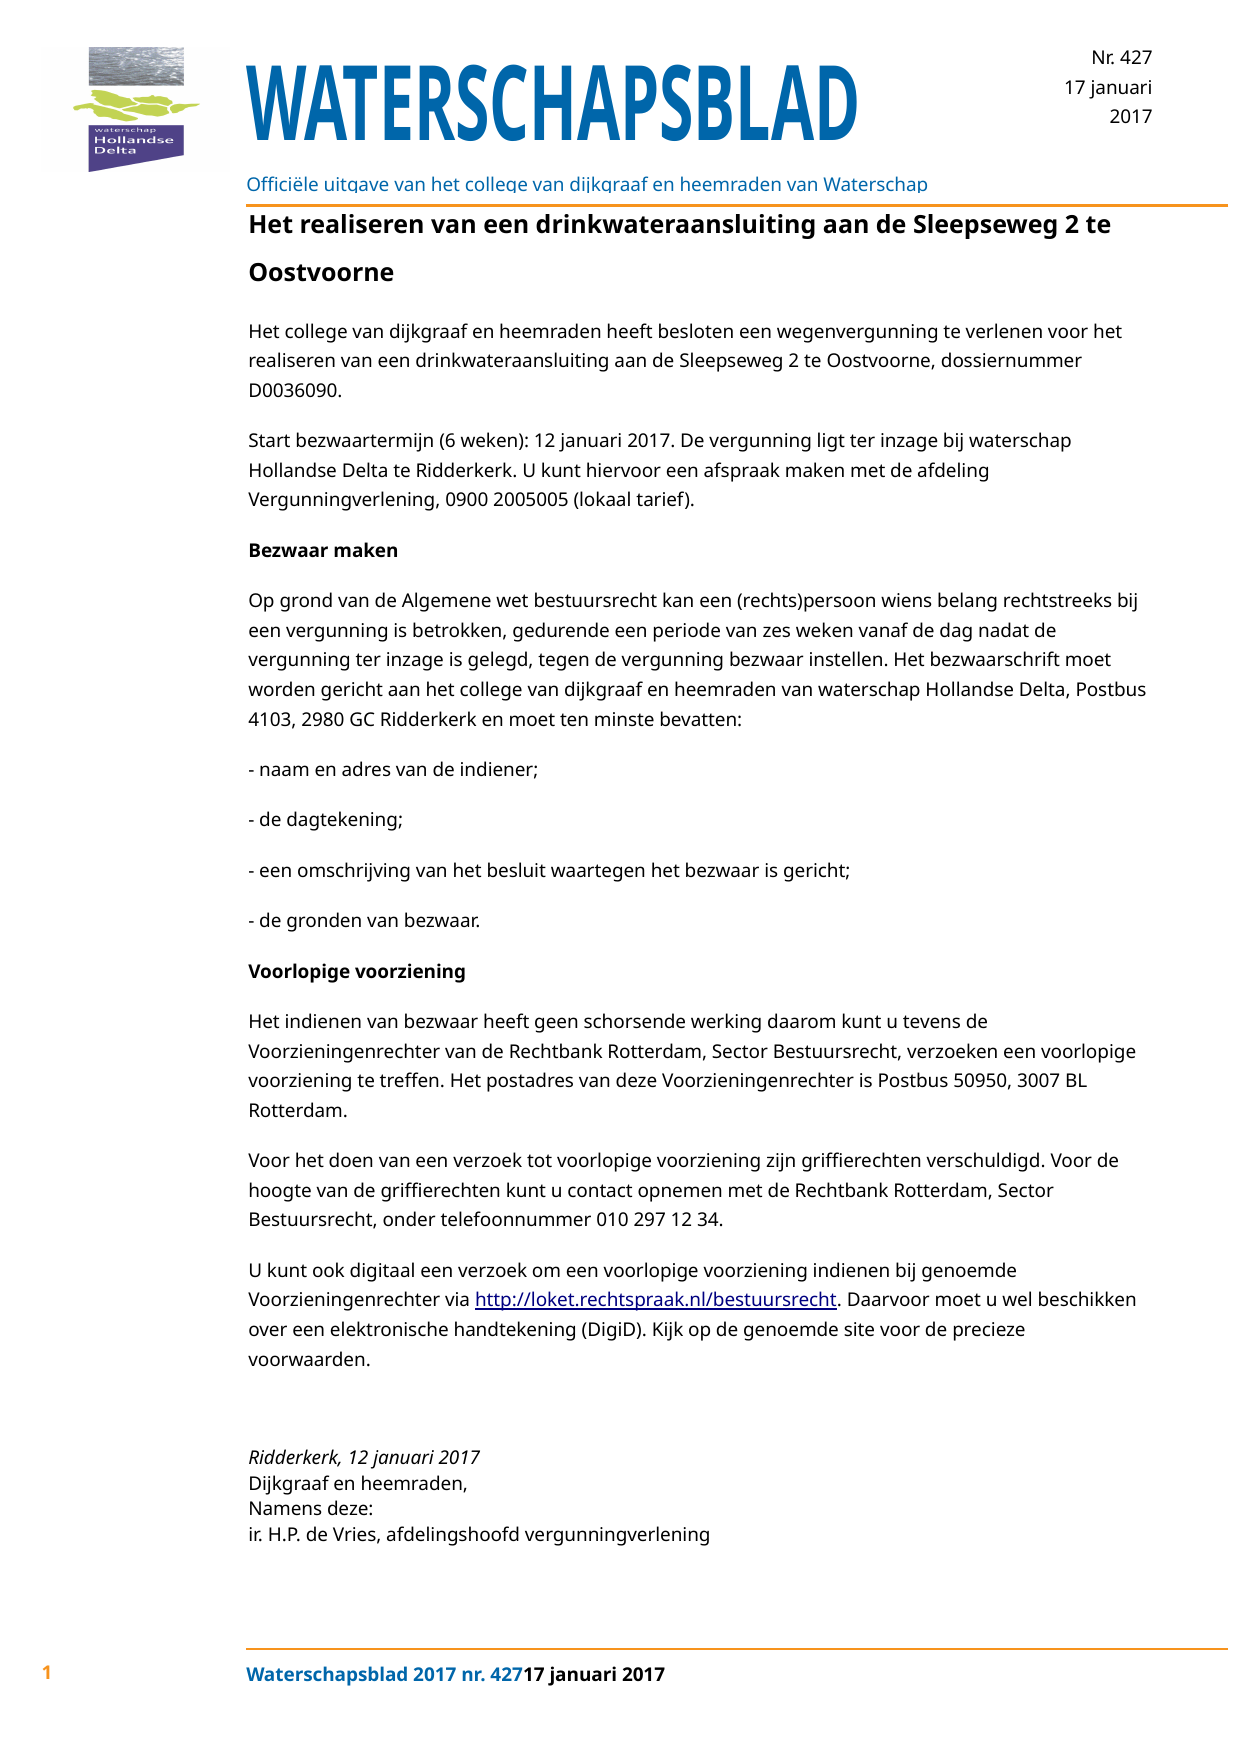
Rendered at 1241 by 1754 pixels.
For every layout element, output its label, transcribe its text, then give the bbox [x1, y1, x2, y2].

picture [41, 47, 231, 172]
text Het college van dijkgraaf en heemraden heeft besloten een wegenvergunning te verlenen voor het realiseren van een drinkwateraansluiting aan de Sleepseweg 2 te Oostvoorne, dossiernummer D0036090. [248, 318, 1152, 403]
text Bezwaar maken [248, 537, 1152, 563]
text U kunt ook digitaal een verzoek om een voorlopige voorziening indienen bij genoemde Voorzieningenrechter via http://loket.rechtspraak.nl/bestuursrecht. Daarvoor moet u wel beschikken over een elektronische handtekening (DigiD). Kijk op de genoemde site voor de precieze voorwaarden. [248, 1257, 1152, 1372]
text Namens deze: [248, 1496, 1152, 1521]
text - de dagtekening; [248, 807, 1152, 832]
text Ridderkerk, 12 januari 2017 [248, 1444, 1152, 1470]
text Het realiseren van een drinkwateraansluiting aan de Sleepseweg 2 te Oostvoorne [248, 207, 1152, 288]
text Start bezwaartermijn (6 weken): 12 januari 2017. De vergunning ligt ter inzage bij waterschap Hollandse Delta te Ridderkerk. U kunt hiervoor een afspraak maken met de afdeling Vergunningverlening, 0900 2005005 (lokaal tarief). [248, 427, 1152, 512]
text Voorlopige voorziening [248, 958, 1152, 984]
text Dijkgraaf en heemraden, [248, 1470, 1152, 1496]
text - naam en adres van de indiener; [248, 756, 1152, 782]
text - de gronden van bezwaar. [248, 907, 1152, 933]
text - een omschrijving van het besluit waartegen het bezwaar is gericht; [248, 857, 1152, 883]
text ir. H.P. de Vries, afdelingshoofd vergunningverlening [248, 1521, 1152, 1547]
text Het indienen van bezwaar heeft geen schorsende werking daarom kunt u tevens de Voorzieningenrechter van de Rechtbank Rotterdam, Sector Bestuursrecht, verzoeken een voorlopige voorziening te treffen. Het postadres van deze Voorzieningenrechter is Postbus 50950, 3007 BL Rotterdam. [248, 1008, 1152, 1123]
text Voor het doen van een verzoek tot voorlopige voorziening zijn griffierechten verschuldigd. Voor de hoogte van de griffierechten kunt u contact opnemen met de Rechtbank Rotterdam, Sector Bestuursrecht, onder telefoonnummer 010 297 12 34. [248, 1147, 1152, 1232]
text Op grond van de Algemene wet bestuursrecht kan een (rechts)persoon wiens belang rechtstreeks bij een vergunning is betrokken, gedurende een periode van zes weken vanaf de dag nadat de vergunning ter inzage is gelegd, tegen de vergunning bezwaar instellen. Het bezwaarschrift moet worden gericht aan het college van dijkgraaf en heemraden van waterschap Hollandse Delta, Postbus 4103, 2980 GC Ridderkerk en moet ten minste bevatten: [248, 587, 1152, 732]
